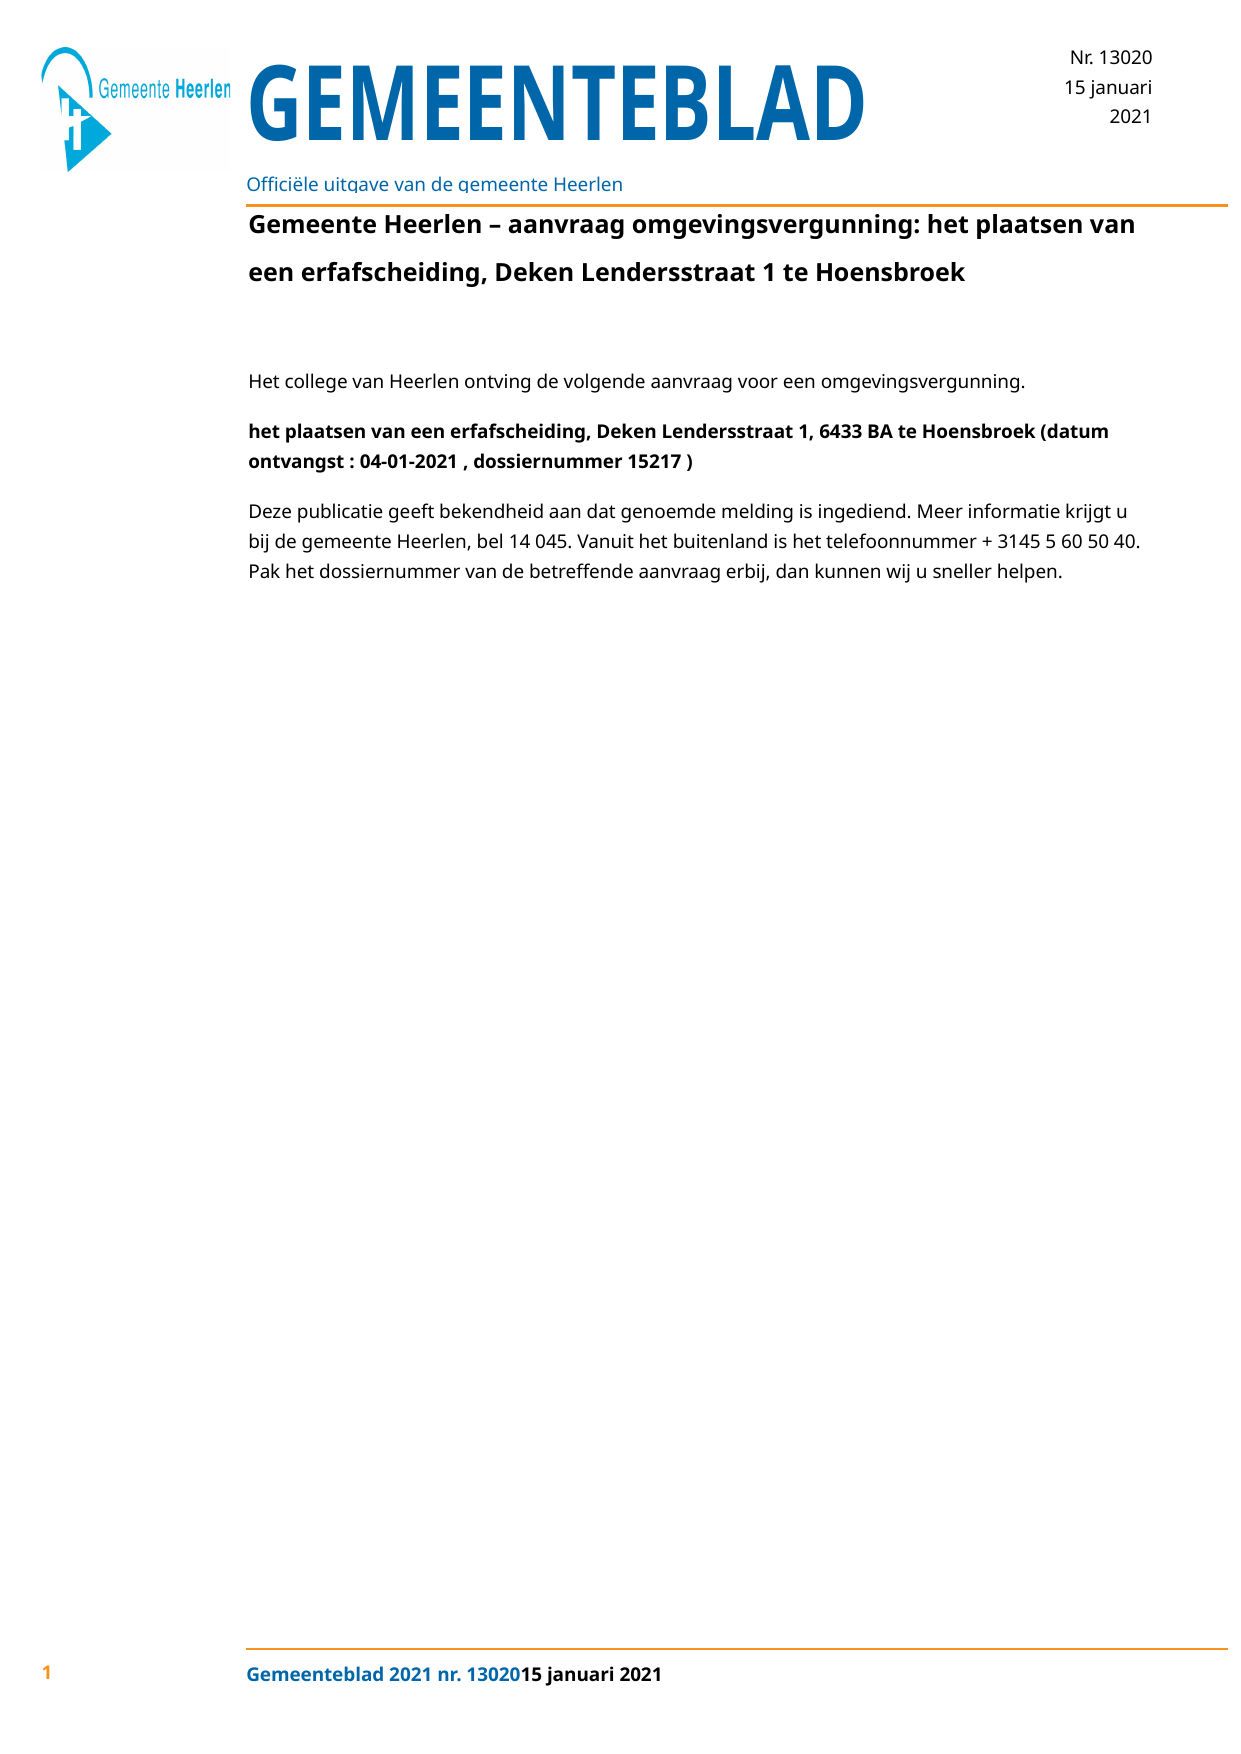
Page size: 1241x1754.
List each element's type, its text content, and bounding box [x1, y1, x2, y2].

text Gemeente Heerlen – aanvraag omgevingsvergunning: het plaatsen van een erfafscheiding, Deken Lendersstraat 1 te Hoensbroek [248, 207, 1152, 288]
picture [41, 47, 59, 70]
text Het college van Heerlen ontving de volgende aanvraag voor een omgevingsvergunning. [248, 368, 1152, 394]
picture [41, 47, 231, 172]
text Deze publicatie geeft bekendheid aan dat genoemde melding is ingediend. Meer informatie krijgt u bij de gemeente Heerlen, bel 14 045. Vanuit het buitenland is het telefoonnummer + 3145 5 60 50 40. Pak het dossiernummer van de betreffende aanvraag erbij, dan kunnen wij u sneller helpen. [248, 499, 1152, 584]
text het plaatsen van een erfafscheiding, Deken Lendersstraat 1, 6433 BA te Hoensbroek (datum ontvangst : 04-01-2021 , dossiernummer 15217 ) [248, 419, 1152, 474]
